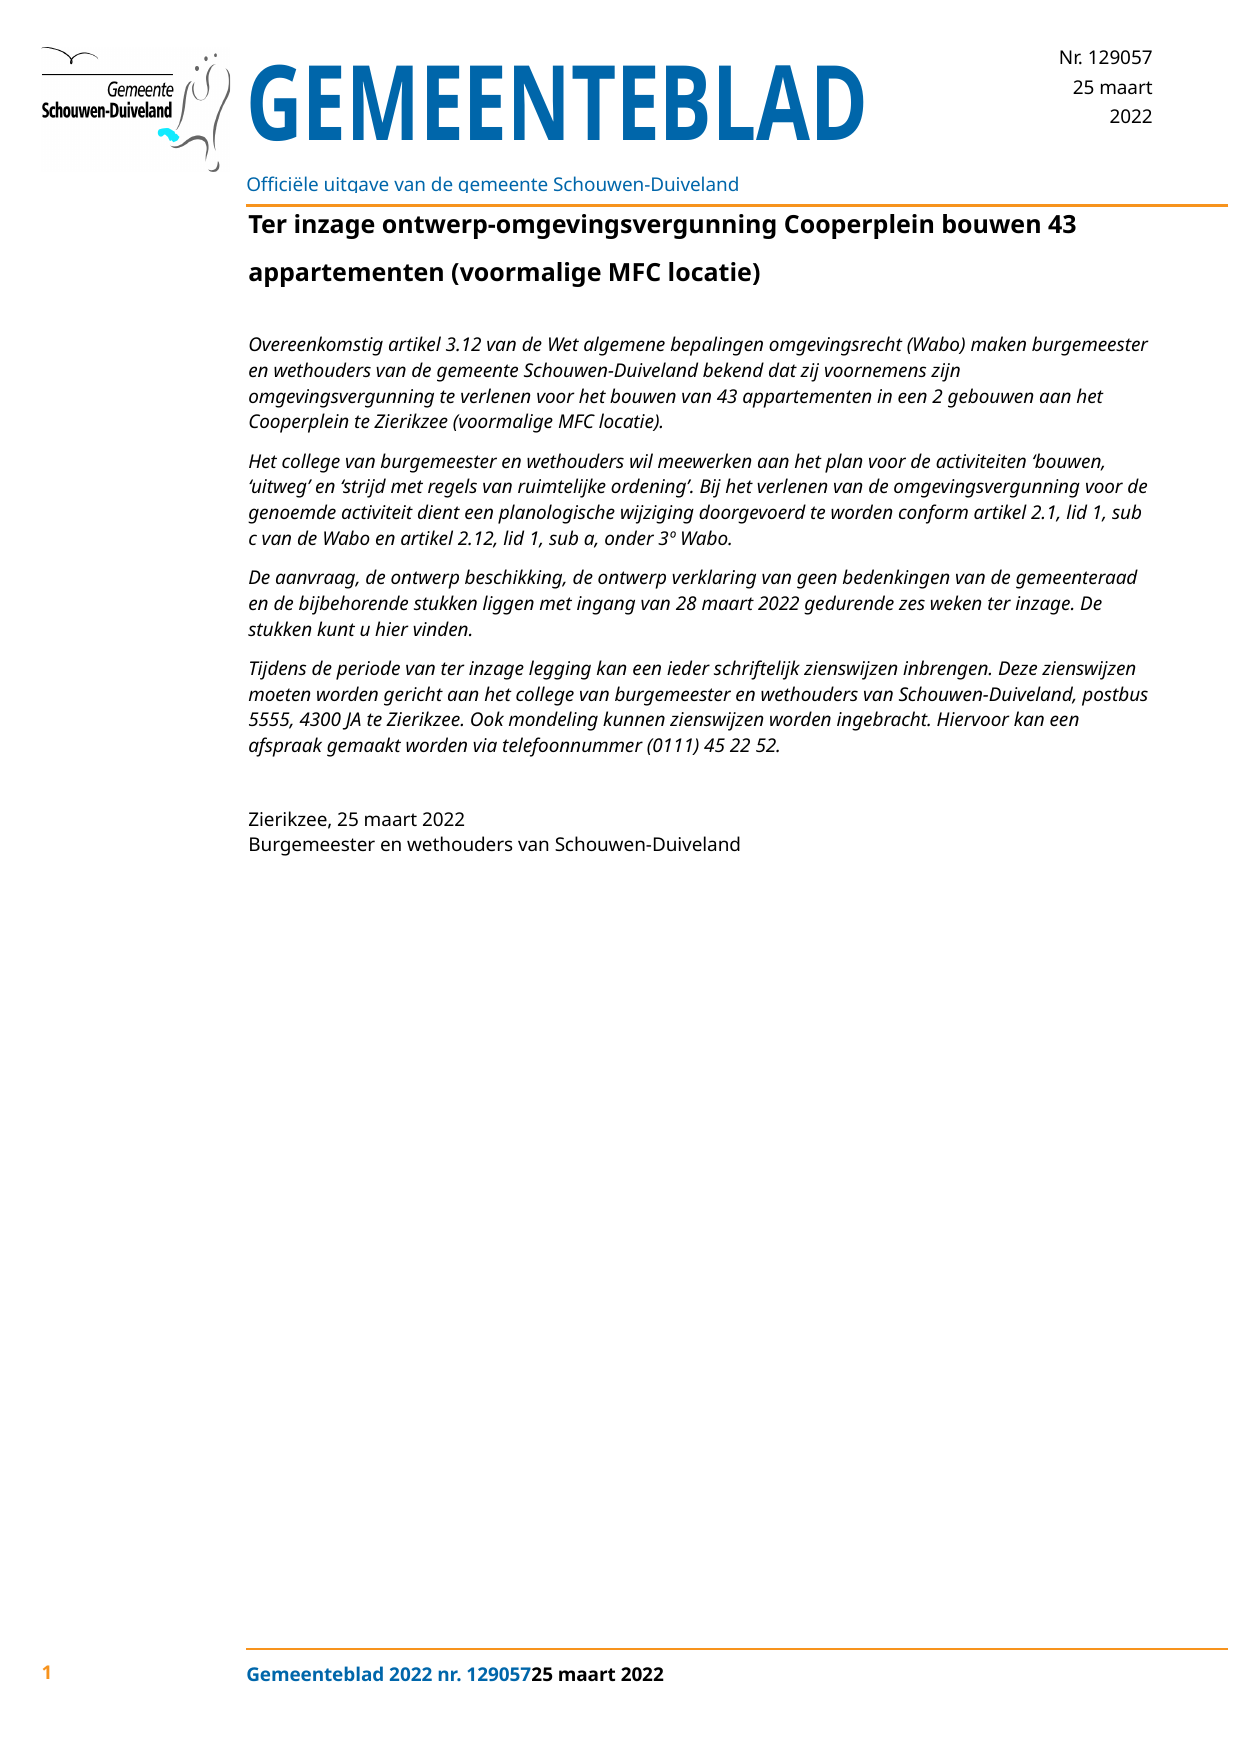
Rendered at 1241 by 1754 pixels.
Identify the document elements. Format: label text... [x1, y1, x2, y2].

text Tijdens de periode van ter inzage legging kan een ieder schriftelijk zienswijzen inbrengen. Deze zienswijzen moeten worden gericht aan het college van burgemeester en wethouders van Schouwen-Duiveland, postbus 5555, 4300 JA te Zierikzee. Ook mondeling kunnen zienswijzen worden ingebracht. Hiervoor kan een afspraak gemaakt worden via telefoonnummer (0111) 45 22 52. [248, 655, 1152, 758]
text Ter inzage ontwerp-omgevingsvergunning Cooperplein bouwen 43 appartementen (voormalige MFC locatie) [248, 207, 1152, 288]
text Zierikzee, 25 maart 2022 [248, 806, 1152, 832]
text Het college van burgemeester en wethouders wil meewerken aan het plan voor de activiteiten ‘bouwen, ‘uitweg’ en ‘strijd met regels van ruimtelijke ordening’. Bij het verlenen van de omgevingsvergunning voor de genoemde activiteit dient een planologische wijziging doorgevoerd te worden conform artikel 2.1, lid 1, sub c van de Wabo en artikel 2.12, lid 1, sub a, onder 3º Wabo. [248, 448, 1152, 551]
text De aanvraag, de ontwerp beschikking, de ontwerp verklaring van geen bedenkingen van de gemeenteraad en de bijbehorende stukken liggen met ingang van 28 maart 2022 gedurende zes weken ter inzage. De stukken kunt u hier vinden. [248, 564, 1152, 642]
picture [41, 47, 231, 172]
text Burgemeester en wethouders van Schouwen-Duiveland [248, 832, 1152, 857]
text Overeenkomstig artikel 3.12 van de Wet algemene bepalingen omgevingsrecht (Wabo) maken burgemeester en wethouders van de gemeente Schouwen-Duiveland bekend dat zij voornemens zijn omgevingsvergunning te verlenen voor het bouwen van 43 appartementen in een 2 gebouwen aan het Cooperplein te Zierikzee (voormalige MFC locatie). [248, 331, 1152, 434]
